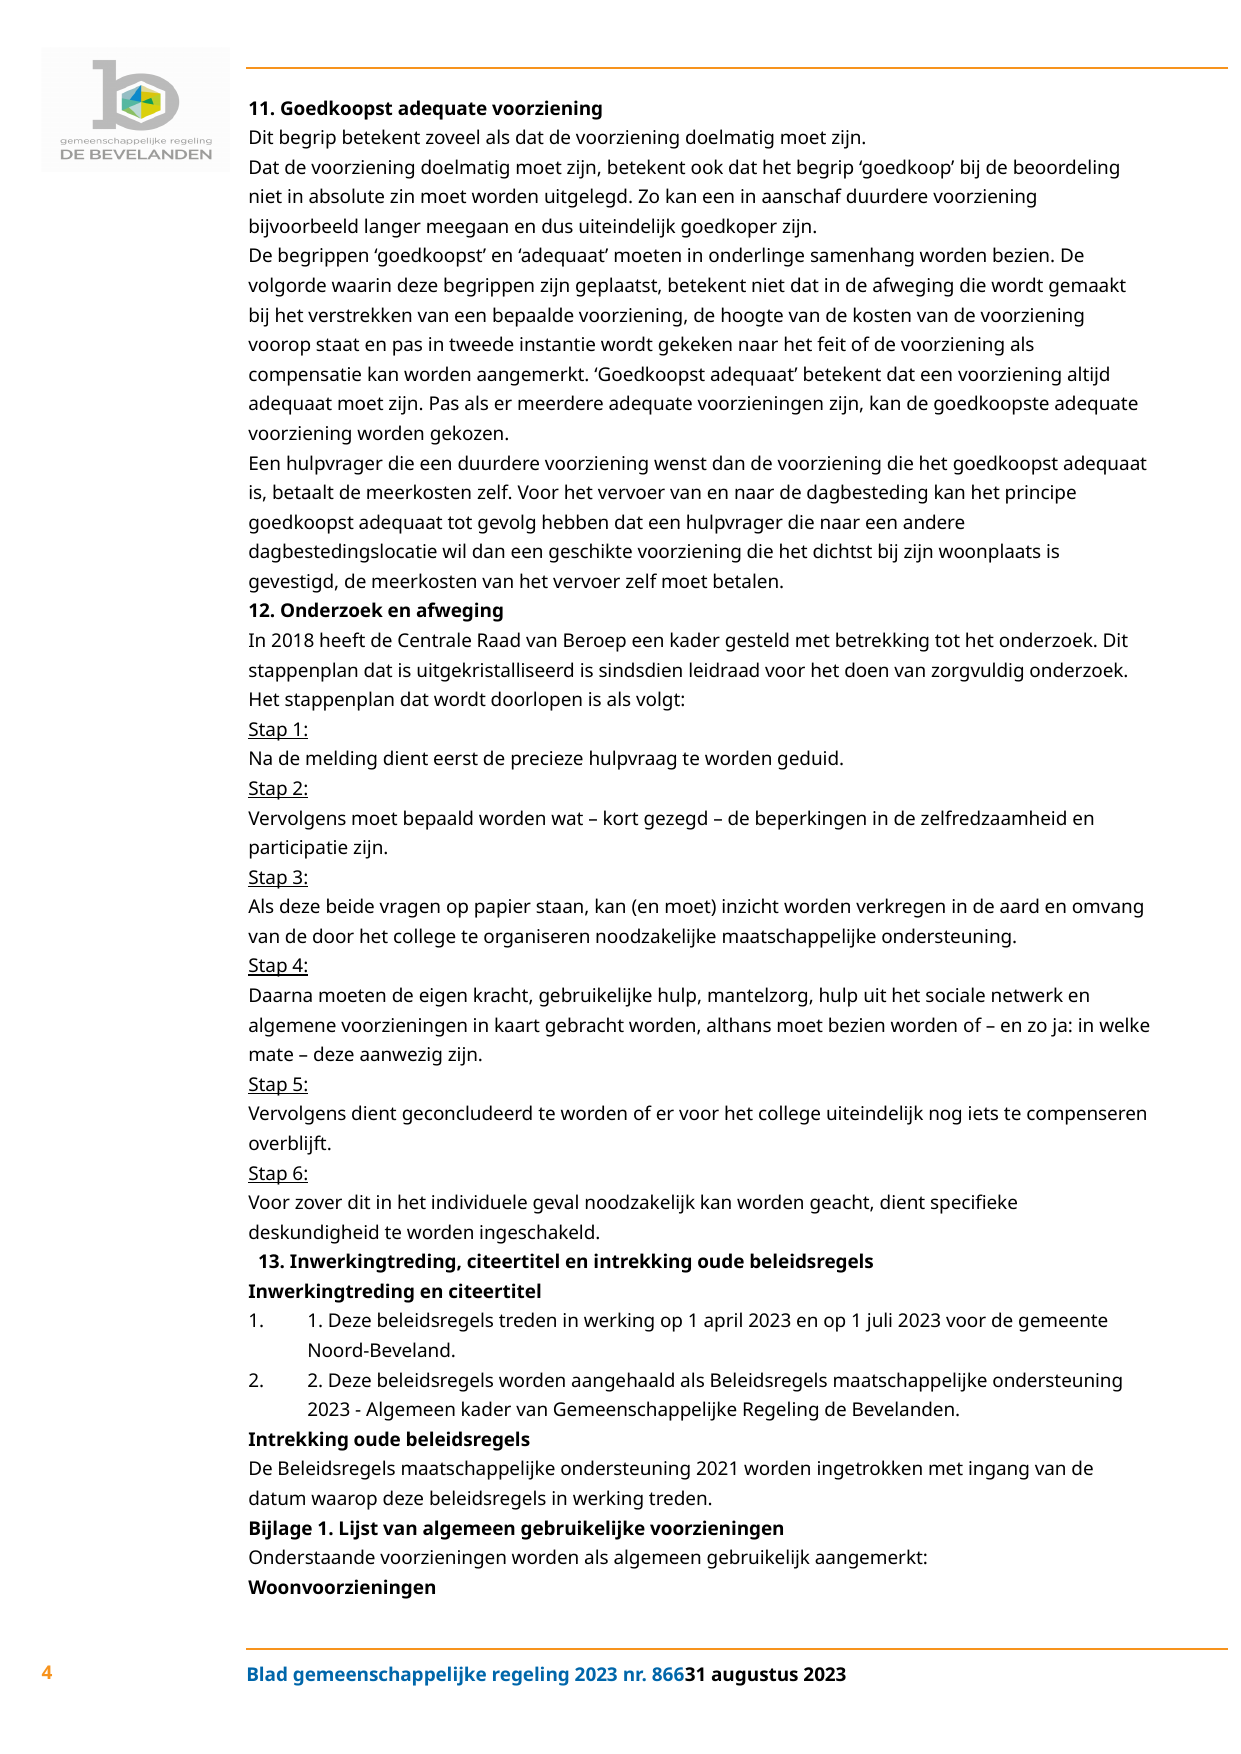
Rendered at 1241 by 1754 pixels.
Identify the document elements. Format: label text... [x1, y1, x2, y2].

text Het stappenplan dat wordt doorlopen is als volgt: [248, 686, 1152, 712]
text Voor zover dit in het individuele geval noodzakelijk kan worden geacht, dient specifieke deskundigheid te worden ingeschakeld. [248, 1189, 1152, 1245]
text Inwerkingtreding en citeertitel [248, 1278, 1152, 1304]
text Onderstaande voorzieningen worden als algemeen gebruikelijk aangemerkt: [248, 1544, 1152, 1570]
text 13. Inwerkingtreding, citeertitel en intrekking oude beleidsregels [248, 1248, 1152, 1274]
text Na de melding dient eerst de precieze hulpvraag te worden geduid. [248, 746, 1152, 771]
text Stap 4: [248, 953, 1152, 978]
picture [41, 47, 231, 172]
text De begrippen ‘goedkoopst’ en ‘adequaat’ moeten in onderlinge samenhang worden bezien. De volgorde waarin deze begrippen zijn geplaatst, betekent niet dat in de afweging die wordt gemaakt bij het verstrekken van een bepaalde voorziening, de hoogte van de kosten van de voorziening voorop staat en pas in tweede instantie wordt gekeken naar het feit of de voorziening als compensatie kan worden aangemerkt. ‘Goedkoopst adequaat’ betekent dat een voorziening altijd adequaat moet zijn. Pas als er meerdere adequate voorzieningen zijn, kan de goedkoopste adequate voorziening worden gekozen. [248, 243, 1152, 446]
text Als deze beide vragen op papier staan, kan (en moet) inzicht worden verkregen in de aard en omvang van de door het college te organiseren noodzakelijke maatschappelijke ondersteuning. [248, 893, 1152, 949]
text Stap 5: [248, 1071, 1152, 1097]
text Dat de voorziening doelmatig moet zijn, betekent ook dat het begrip ‘goedkoop’ bij de beoordeling niet in absolute zin moet worden uitgelegd. Zo kan een in aanschaf duurdere voorziening bijvoorbeeld langer meegaan en dus uiteindelijk goedkoper zijn. [248, 154, 1152, 239]
text Stap 1: [248, 716, 1152, 742]
text In 2018 heeft de Centrale Raad van Beroep een kader gesteld met betrekking tot het onderzoek. Dit stappenplan dat is uitgekristalliseerd is sindsdien leidraad voor het doen van zorgvuldig onderzoek. [248, 627, 1152, 683]
list 1. Deze beleidsregels treden in werking op 1 april 2023 en op 1 juli 2023 voor de gemeente Noord-Beveland. [248, 1308, 1152, 1363]
text De Beleidsregels maatschappelijke ondersteuning 2021 worden ingetrokken met ingang van de datum waarop deze beleidsregels in werking treden. [248, 1456, 1152, 1511]
text Stap 3: [248, 864, 1152, 890]
text Een hulpvrager die een duurdere voorziening wenst dan de voorziening die het goedkoopst adequaat is, betaalt de meerkosten zelf. Voor het vervoer van en naar de dagbesteding kan het principe goedkoopst adequaat tot gevolg hebben dat een hulpvrager die naar een andere dagbestedingslocatie wil dan een geschikte voorziening die het dichtst bij zijn woonplaats is gevestigd, de meerkosten van het vervoer zelf moet betalen. [248, 450, 1152, 594]
text 12. Onderzoek en afweging [248, 598, 1152, 623]
text Stap 6: [248, 1160, 1152, 1186]
text Vervolgens dient geconcludeerd te worden of er voor het college uiteindelijk nog iets te compenseren overblijft. [248, 1101, 1152, 1156]
text Intrekking oude beleidsregels [248, 1426, 1152, 1452]
text Dit begrip betekent zoveel als dat de voorziening doelmatig moet zijn. [248, 124, 1152, 150]
text Stap 2: [248, 775, 1152, 801]
text Daarna moeten de eigen kracht, gebruikelijke hulp, mantelzorg, hulp uit het sociale netwerk en algemene voorzieningen in kaart gebracht worden, althans moet bezien worden of – en zo ja: in welke mate – deze aanwezig zijn. [248, 982, 1152, 1067]
text Bijlage 1. Lijst van algemeen gebruikelijke voorzieningen [248, 1515, 1152, 1541]
text Vervolgens moet bepaald worden wat – kort gezegd – de beperkingen in de zelfredzaamheid en participatie zijn. [248, 805, 1152, 860]
list 2. Deze beleidsregels worden aangehaald als Beleidsregels maatschappelijke ondersteuning 2023 - Algemeen kader van Gemeenschappelijke Regeling de Bevelanden. [248, 1367, 1152, 1422]
text 11. Goedkoopst adequate voorziening [248, 95, 1152, 121]
text Woonvoorzieningen [248, 1574, 1152, 1600]
